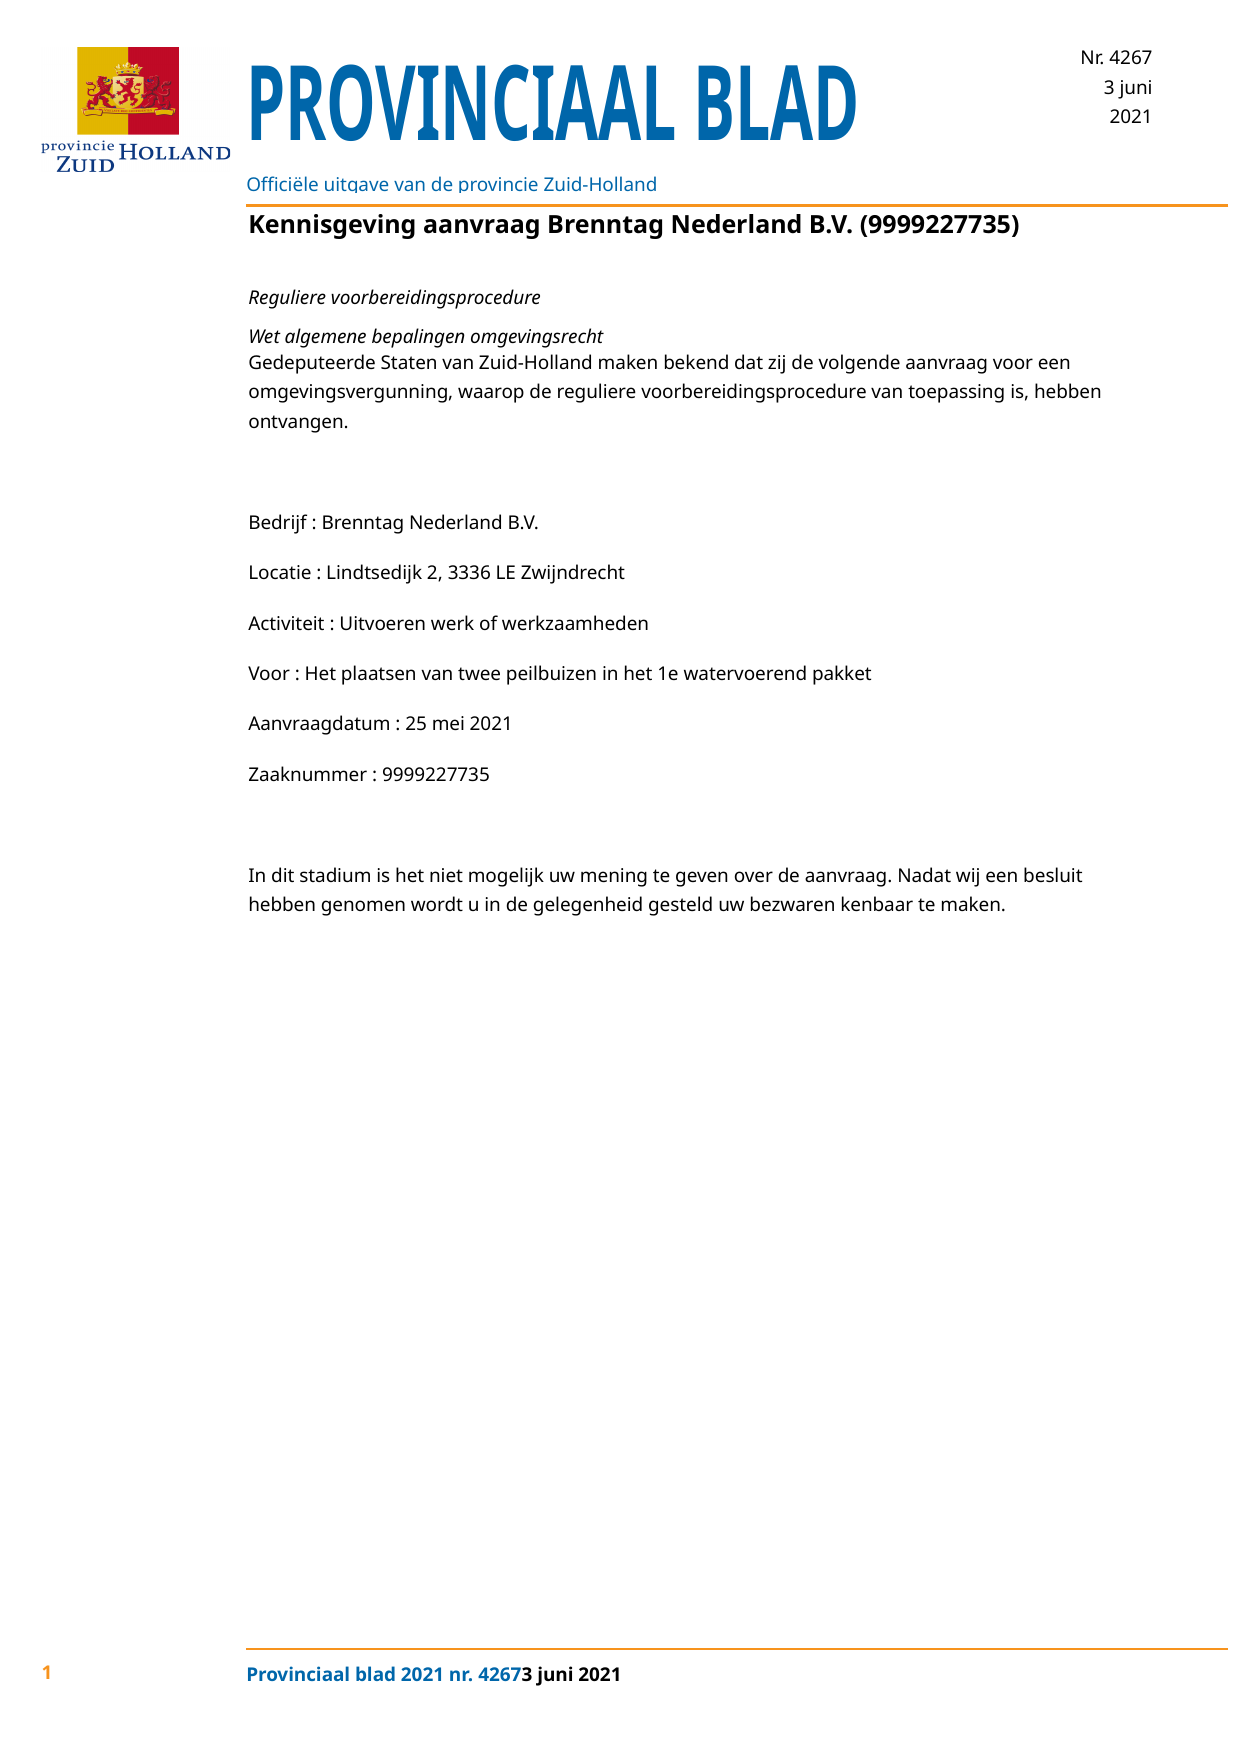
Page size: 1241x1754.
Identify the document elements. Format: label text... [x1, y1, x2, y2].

text Activiteit : Uitvoeren werk of werkzaamheden [248, 610, 1152, 635]
text Wet algemene bepalingen omgevingsrecht [248, 323, 1152, 349]
text Bedrijf : Brenntag Nederland B.V. [248, 509, 1152, 534]
text In dit stadium is het niet mogelijk uw mening te geven over de aanvraag. Nadat wij een besluit hebben genomen wordt u in de gelegenheid gesteld uw bezwaren kenbaar te maken. [248, 862, 1152, 917]
text Gedeputeerde Staten van Zuid-Holland maken bekend dat zij de volgende aanvraag voor een omgevingsvergunning, waarop de reguliere voorbereidingsprocedure van toepassing is, hebben ontvangen. [248, 349, 1152, 434]
text Voor : Het plaatsen van twee peilbuizen in het 1e watervoerend pakket [248, 660, 1152, 686]
picture [41, 47, 231, 172]
text Reguliere voorbereidingsprocedure [248, 284, 1152, 309]
text Locatie : Lindtsedijk 2, 3336 LE Zwijndrecht [248, 559, 1152, 585]
text Aanvraagdatum : 25 mei 2021 [248, 711, 1152, 736]
text Zaaknummer : 9999227735 [248, 761, 1152, 787]
text Kennisgeving aanvraag Brenntag Nederland B.V. (9999227735) [248, 207, 1152, 241]
